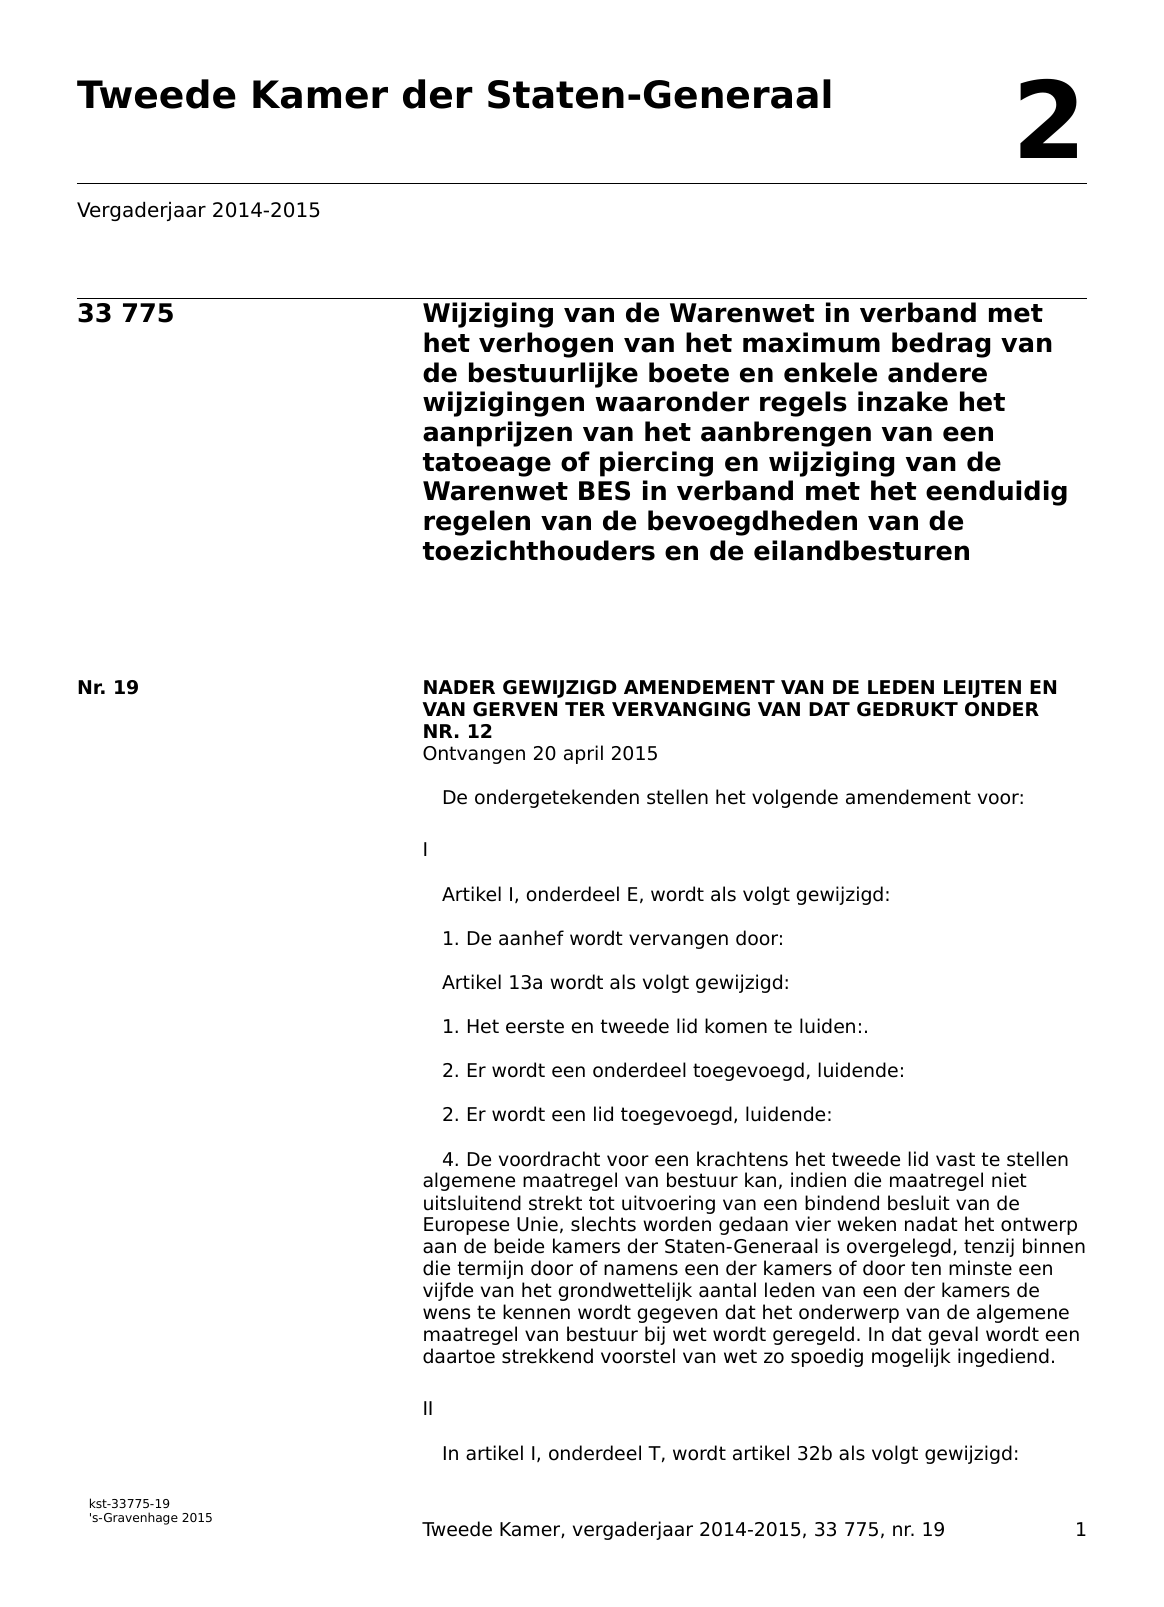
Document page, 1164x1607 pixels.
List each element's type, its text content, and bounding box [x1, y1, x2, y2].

subtitle II [422, 1398, 1087, 1420]
subtitle Nr. 19 NADER GEWIJZIGD AMENDEMENT VAN DE LEDEN LEIJTEN EN VAN GERVEN TER VERVANGING VAN DAT GEDRUKT ONDER NR. 12 [77, 677, 1087, 743]
text Artikel I, onderdeel E, wordt als volgt gewijzigd: [422, 883, 1087, 905]
text 's-Gravenhage 2015 [88, 1511, 323, 1525]
text 4. De voordracht voor een krachtens het tweede lid vast te stellen algemene maatregel van bestuur kan, indien die maatregel niet uitsluitend strekt tot uitvoering van een bindend besluit van de Europese Unie, slechts worden gedaan vier weken nadat het ontwerp aan de beide kamers der Staten-Generaal is overgelegd, tenzij binnen die termijn door of namens een der kamers of door ten minste een vijfde van het grondwettelijk aantal leden van een der kamers de wens te kennen wordt gegeven dat het onderwerp van de algemene maatregel van bestuur bij wet wordt geregeld. In dat geval wordt een daartoe strekkend voorstel van wet zo spoedig mogelijk ingediend. [422, 1148, 1087, 1368]
text In artikel I, onderdeel T, wordt artikel 32b als volgt gewijzigd: [422, 1442, 1087, 1464]
text Ontvangen 20 april 2015 [422, 743, 1087, 765]
subtitle 33 775 Wijziging van de Warenwet in verband met het verhogen van het maximum bedrag van de bestuurlijke boete en enkele andere wijzigingen waaronder regels inzake het aanprijzen van het aanbrengen van een tatoeage of piercing en wijziging van de Warenwet BES in verband met het eenduidig regelen van de bevoegdheden van de toezichthouders en de eilandbesturen [77, 299, 1087, 566]
text De ondergetekenden stellen het volgende amendement voor: [422, 787, 1087, 809]
table_cell Vergaderjaar 2014-2015 [77, 184, 1087, 298]
text 2. Er wordt een lid toegevoegd, luidende: [422, 1104, 1087, 1126]
text kst-33775-19 [88, 1497, 323, 1511]
table_header 2 [886, 59, 1087, 183]
text 2. Er wordt een onderdeel toegevoegd, luidende: [422, 1060, 1087, 1082]
text 1. De aanhef wordt vervangen door: [422, 928, 1087, 949]
text Artikel 13a wordt als volgt gewijzigd: [422, 972, 1087, 994]
text 1. Het eerste en tweede lid komen te luiden:. [422, 1016, 1087, 1038]
subtitle I [422, 839, 1087, 861]
table_header Tweede Kamer der Staten-Generaal [77, 59, 886, 183]
